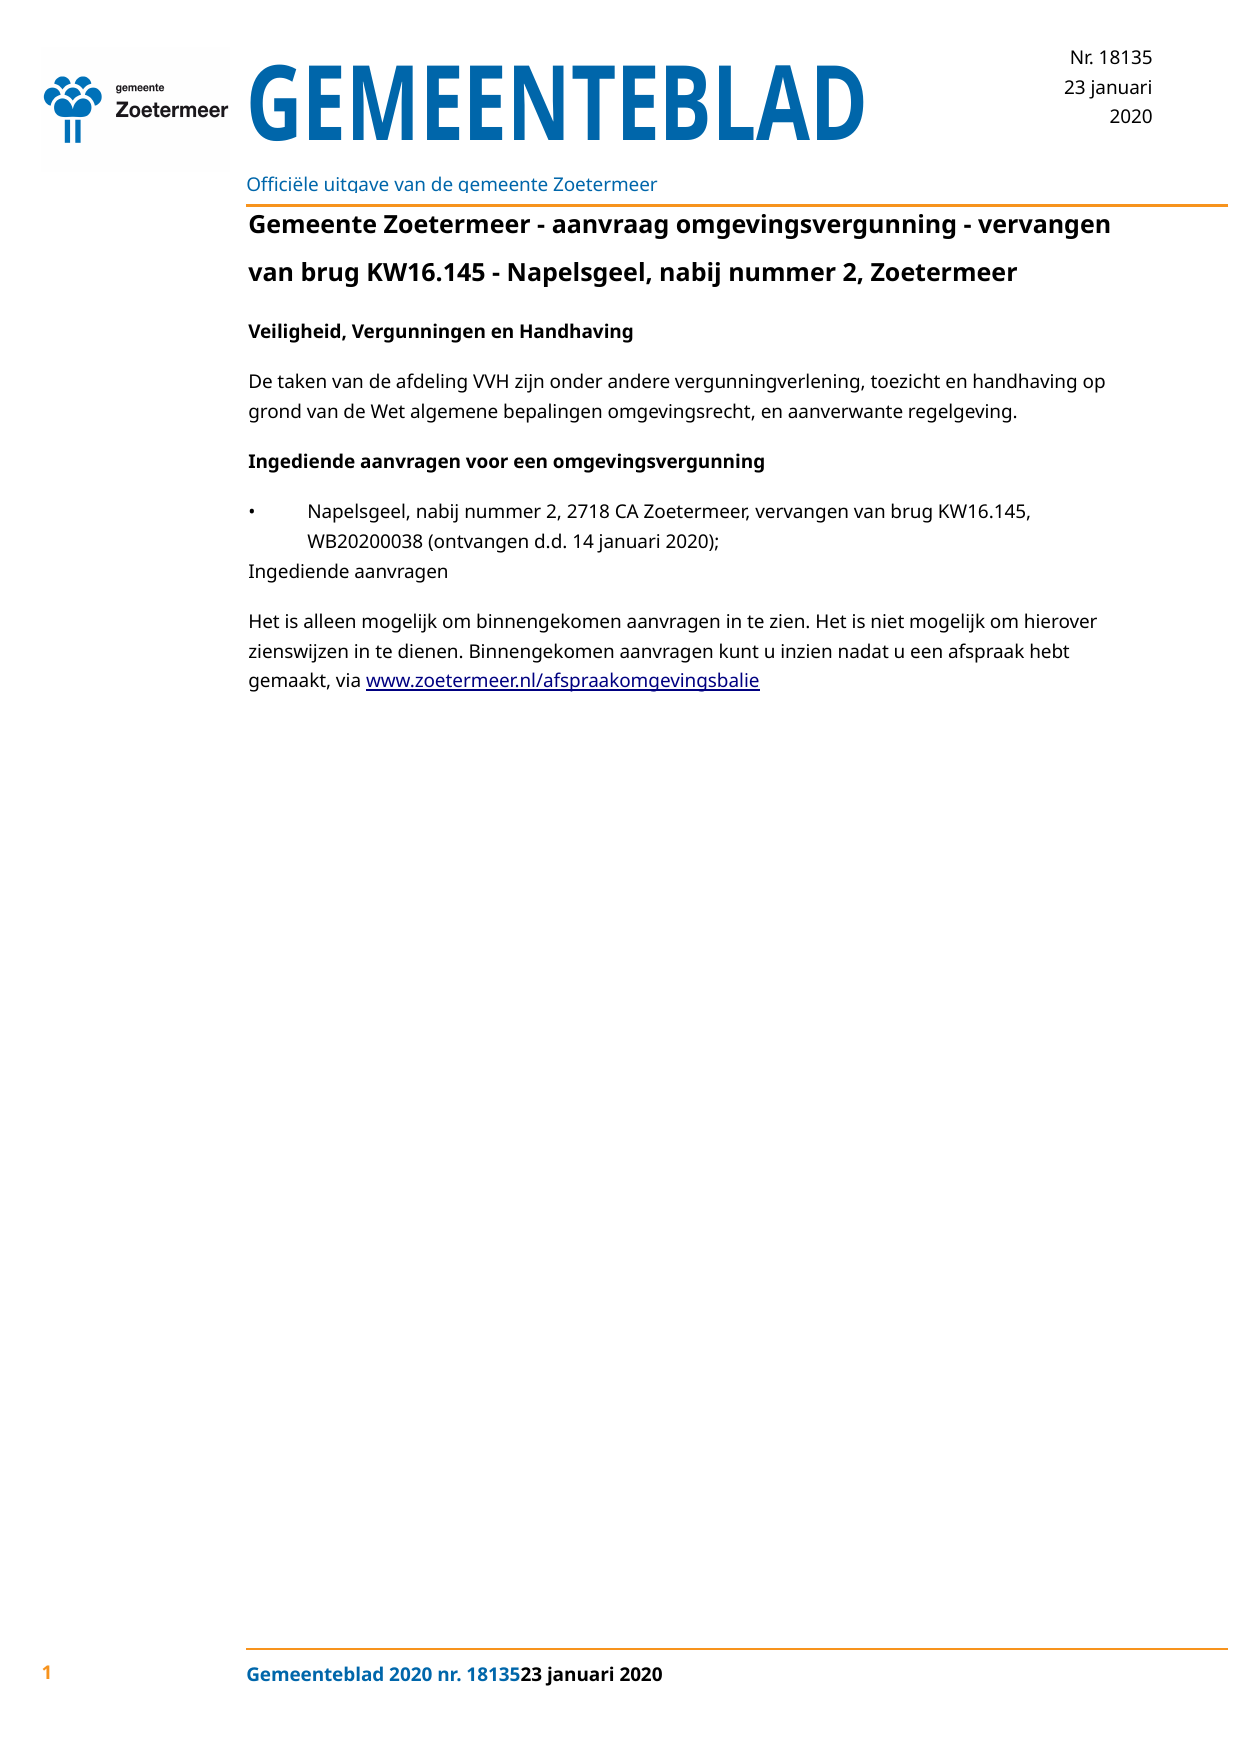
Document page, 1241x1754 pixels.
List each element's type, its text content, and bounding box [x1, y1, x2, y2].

text De taken van de afdeling VVH zijn onder andere vergunningverlening, toezicht en handhaving op grond van de Wet algemene bepalingen omgevingsrecht, en aanverwante regelgeving. [248, 368, 1152, 424]
text Het is alleen mogelijk om binnengekomen aanvragen in te zien. Het is niet mogelijk om hierover zienswijzen in te dienen. Binnengekomen aanvragen kunt u inzien nadat u een afspraak hebt gemaakt, via www.zoetermeer.nl/afspraakomgevingsbalie [248, 608, 1152, 693]
list Napelsgeel, nabij nummer 2, 2718 CA Zoetermeer, vervangen van brug KW16.145, WB20200038 (ontvangen d.d. 14 januari 2020); [248, 499, 1152, 554]
picture [41, 47, 231, 172]
text Ingediende aanvragen voor een omgevingsvergunning [248, 448, 1152, 474]
text Gemeente Zoetermeer - aanvraag omgevingsvergunning - vervangen van brug KW16.145 - Napelsgeel, nabij nummer 2, Zoetermeer [248, 207, 1152, 288]
text Veiligheid, Vergunningen en Handhaving [248, 318, 1152, 344]
text Ingediende aanvragen [248, 558, 1152, 584]
